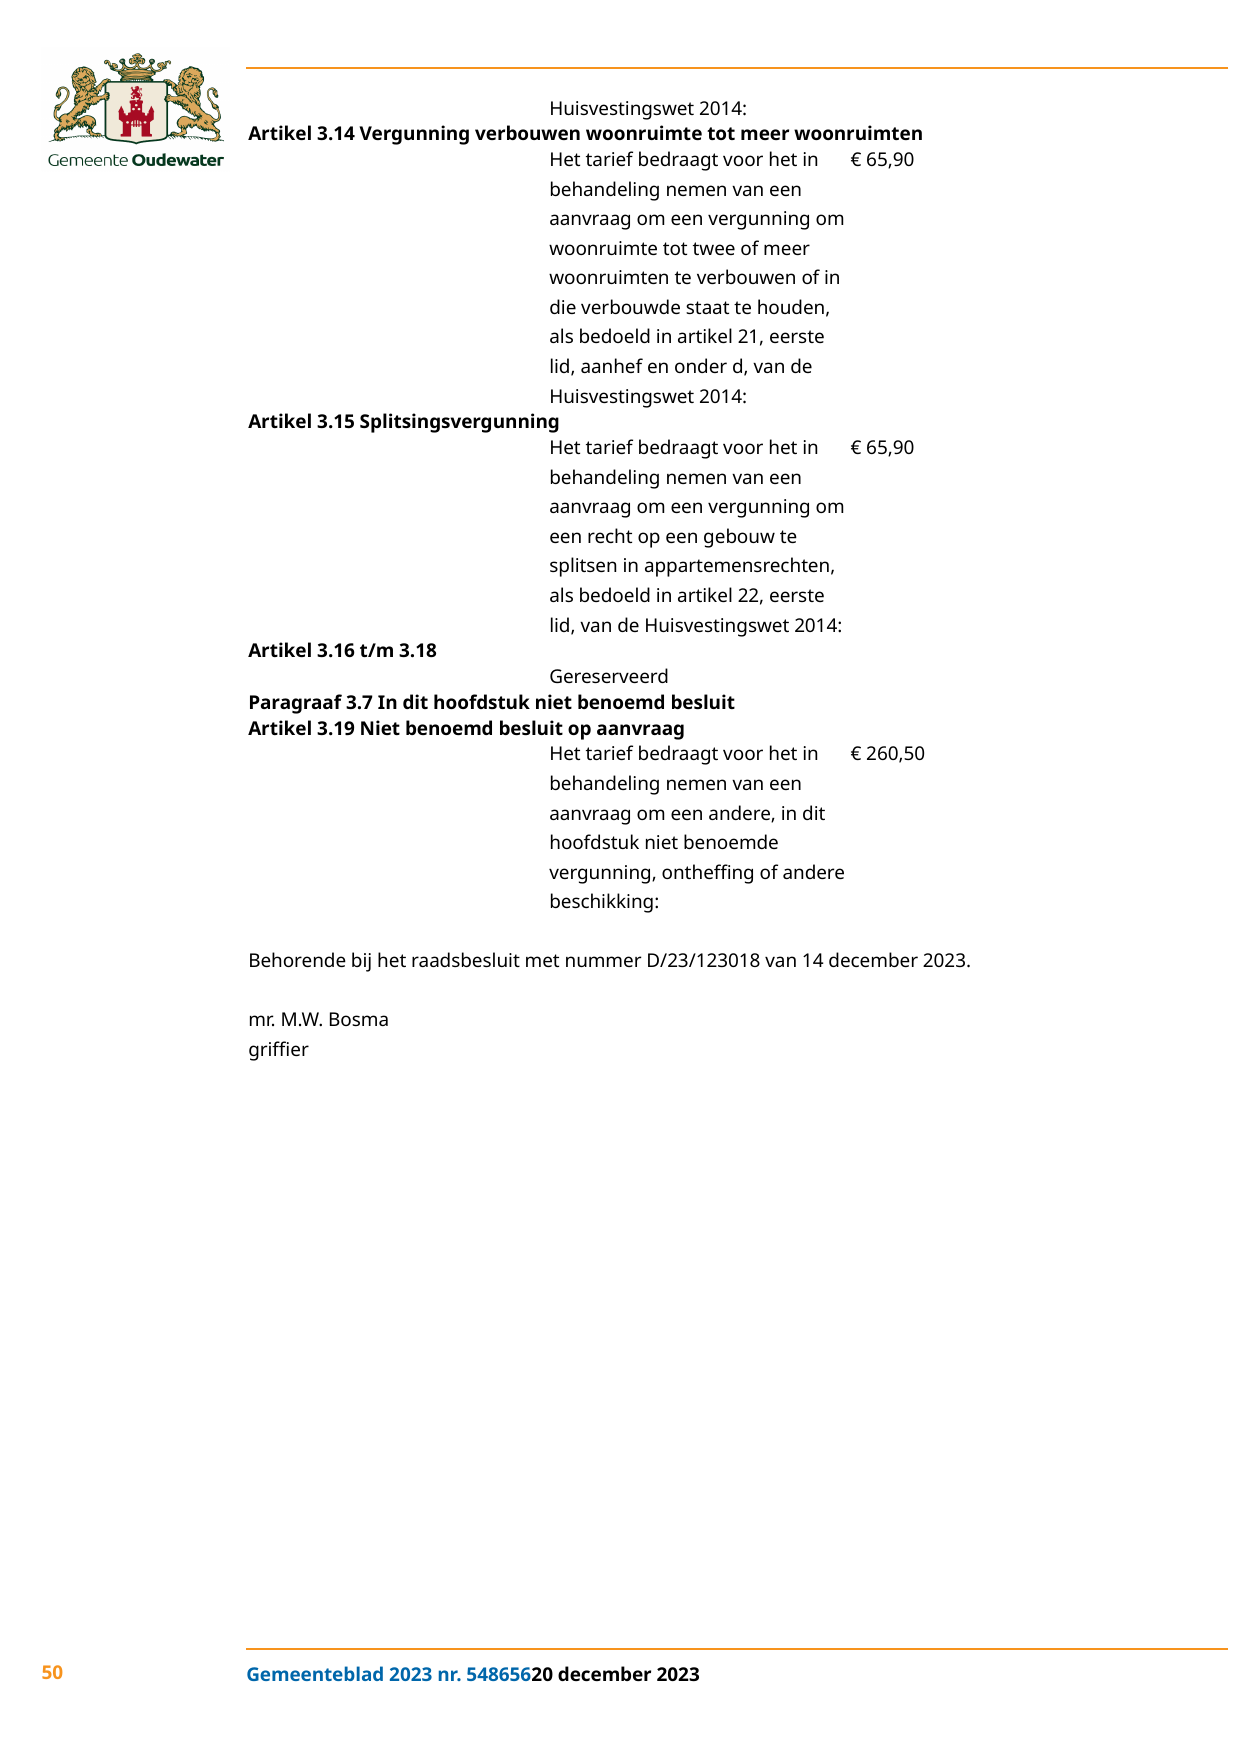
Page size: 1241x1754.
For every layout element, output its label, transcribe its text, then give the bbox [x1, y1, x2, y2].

table_cell [850, 663, 1152, 689]
table_cell Artikel 3.14 Vergunning verbouwen woonruimte tot meer woonruimten [248, 121, 1152, 146]
text Behorende bij het raadsbesluit met nummer D/23/123018 van 14 december 2023. [248, 947, 1152, 973]
table_cell [248, 146, 549, 409]
text mr. M.W. Bosma [248, 1006, 1152, 1032]
table_cell Artikel 3.15 Splitsingsvergunning [248, 409, 1152, 434]
table_cell [248, 741, 549, 914]
table_cell [248, 663, 549, 689]
table_cell [248, 434, 549, 638]
table_cell Artikel 3.19 Niet benoemd besluit op aanvraag [248, 715, 1152, 741]
table_cell Paragraaf 3.7 In dit hoofdstuk niet benoemd besluit [248, 689, 1152, 715]
picture [41, 47, 231, 172]
text griffier [248, 1036, 1152, 1061]
table_cell Gereserveerd [549, 663, 850, 689]
table_cell Huisvestingswet 2014: [549, 95, 850, 121]
table_cell € 65,90 [850, 146, 1152, 409]
table_cell [850, 95, 1152, 121]
table_cell € 65,90 [850, 434, 1152, 638]
table_cell Artikel 3.16 t/m 3.18 [248, 638, 1152, 663]
table_cell Het tarief bedraagt voor het in behandeling nemen van een aanvraag om een andere, in dit hoofdstuk niet benoemde vergunning, ontheffing of andere beschikking: [549, 741, 850, 914]
table_cell Het tarief bedraagt voor het in behandeling nemen van een aanvraag om een vergunning om woonruimte tot twee of meer woonruimten te verbouwen of in die verbouwde staat te houden, als bedoeld in artikel 21, eerste lid, aanhef en onder d, van de Huisvestingswet 2014: [549, 146, 850, 409]
table_cell [248, 95, 549, 121]
table_cell Het tarief bedraagt voor het in behandeling nemen van een aanvraag om een vergunning om een recht op een gebouw te splitsen in appartemensrechten, als bedoeld in artikel 22, eerste lid, van de Huisvestingswet 2014: [549, 434, 850, 638]
table_cell € 260,50 [850, 741, 1152, 914]
